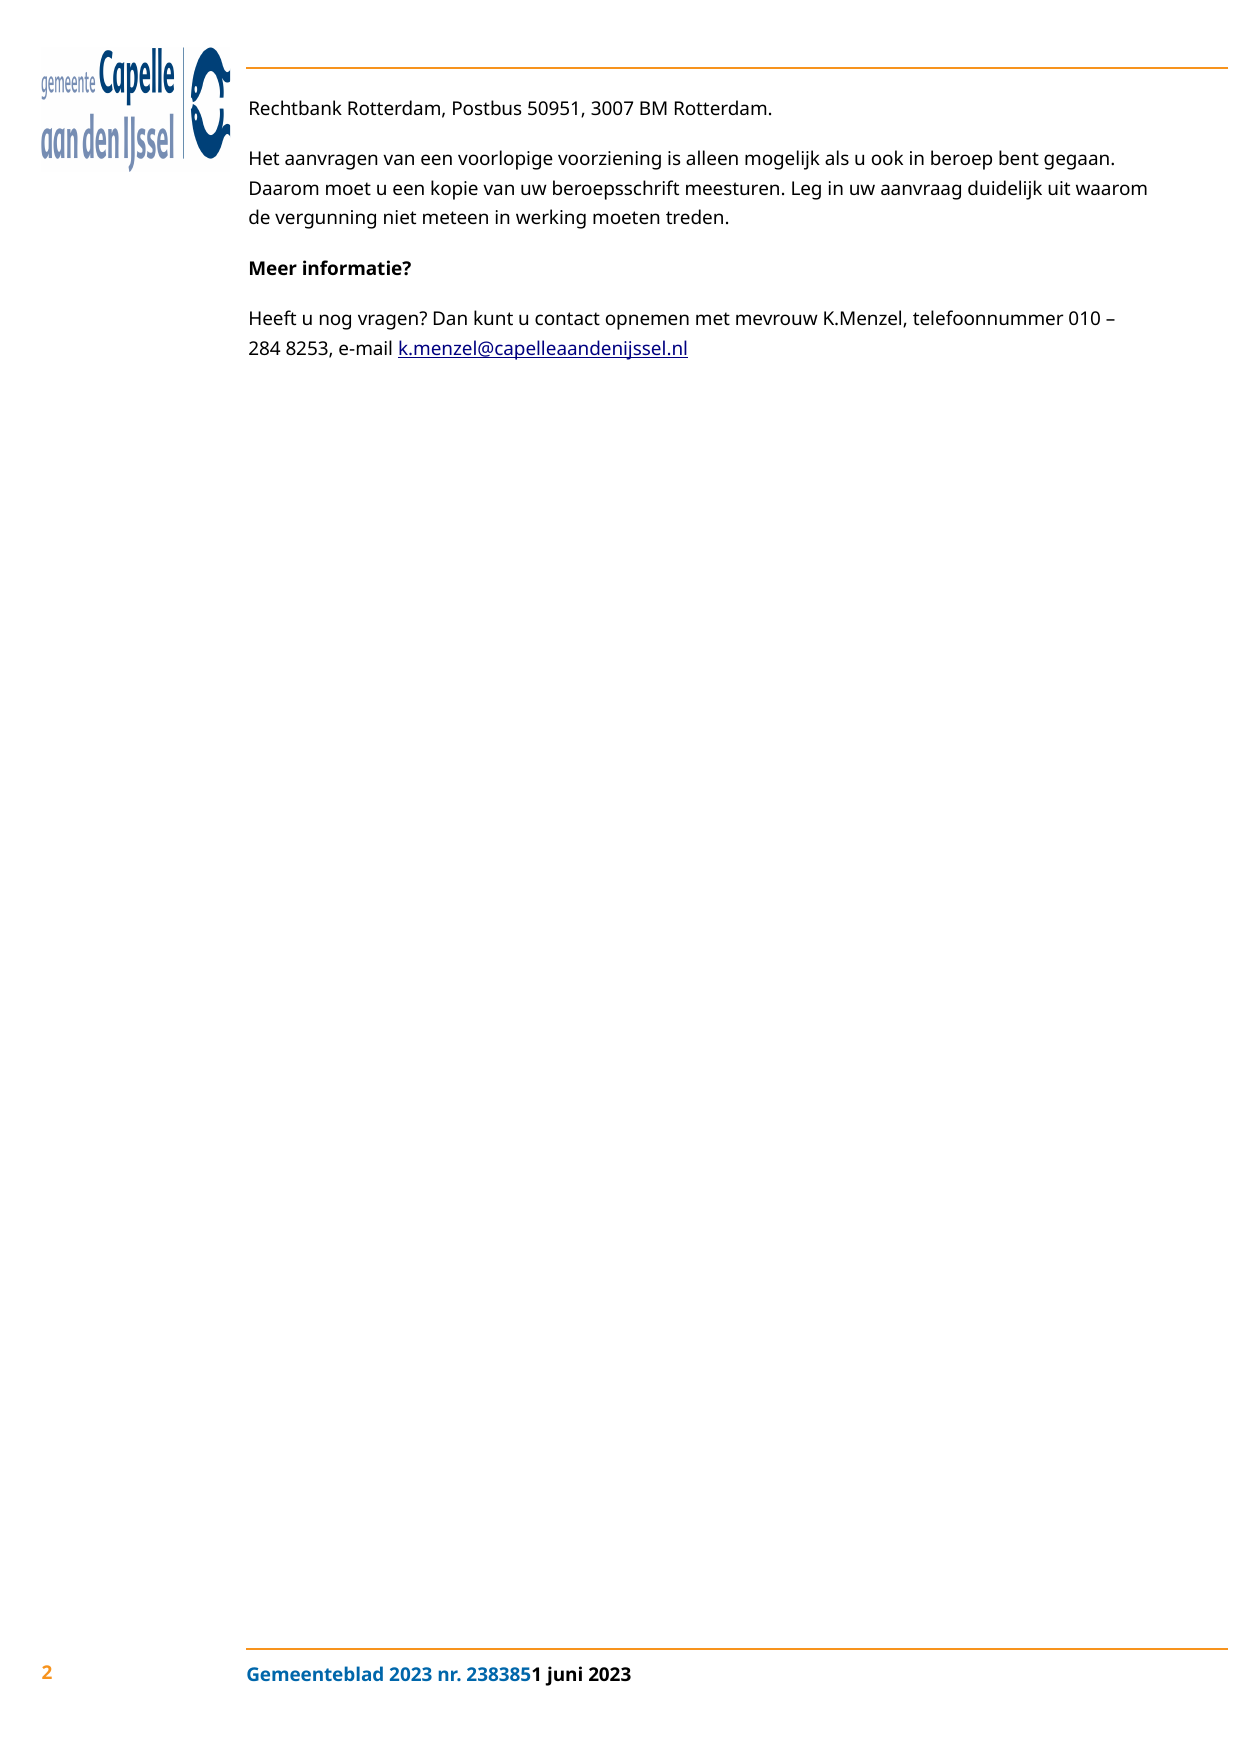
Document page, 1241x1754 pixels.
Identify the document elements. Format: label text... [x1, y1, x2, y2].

text Heeft u nog vragen? Dan kunt u contact opnemen met mevrouw K.Menzel, telefoonnummer 010 – 284 8253, e-mail k.menzel@capelleaandenijssel.nl [248, 305, 1152, 361]
text Meer informatie? [248, 255, 1152, 281]
text Rechtbank Rotterdam, Postbus 50951, 3007 BM Rotterdam. [248, 95, 1152, 121]
text Het aanvragen van een voorlopige voorziening is alleen mogelijk als u ook in beroep bent gegaan. Daarom moet u een kopie van uw beroepsschrift meesturen. Leg in uw aanvraag duidelijk uit waarom de vergunning niet meteen in werking moeten treden. [248, 145, 1152, 230]
picture [41, 47, 231, 172]
